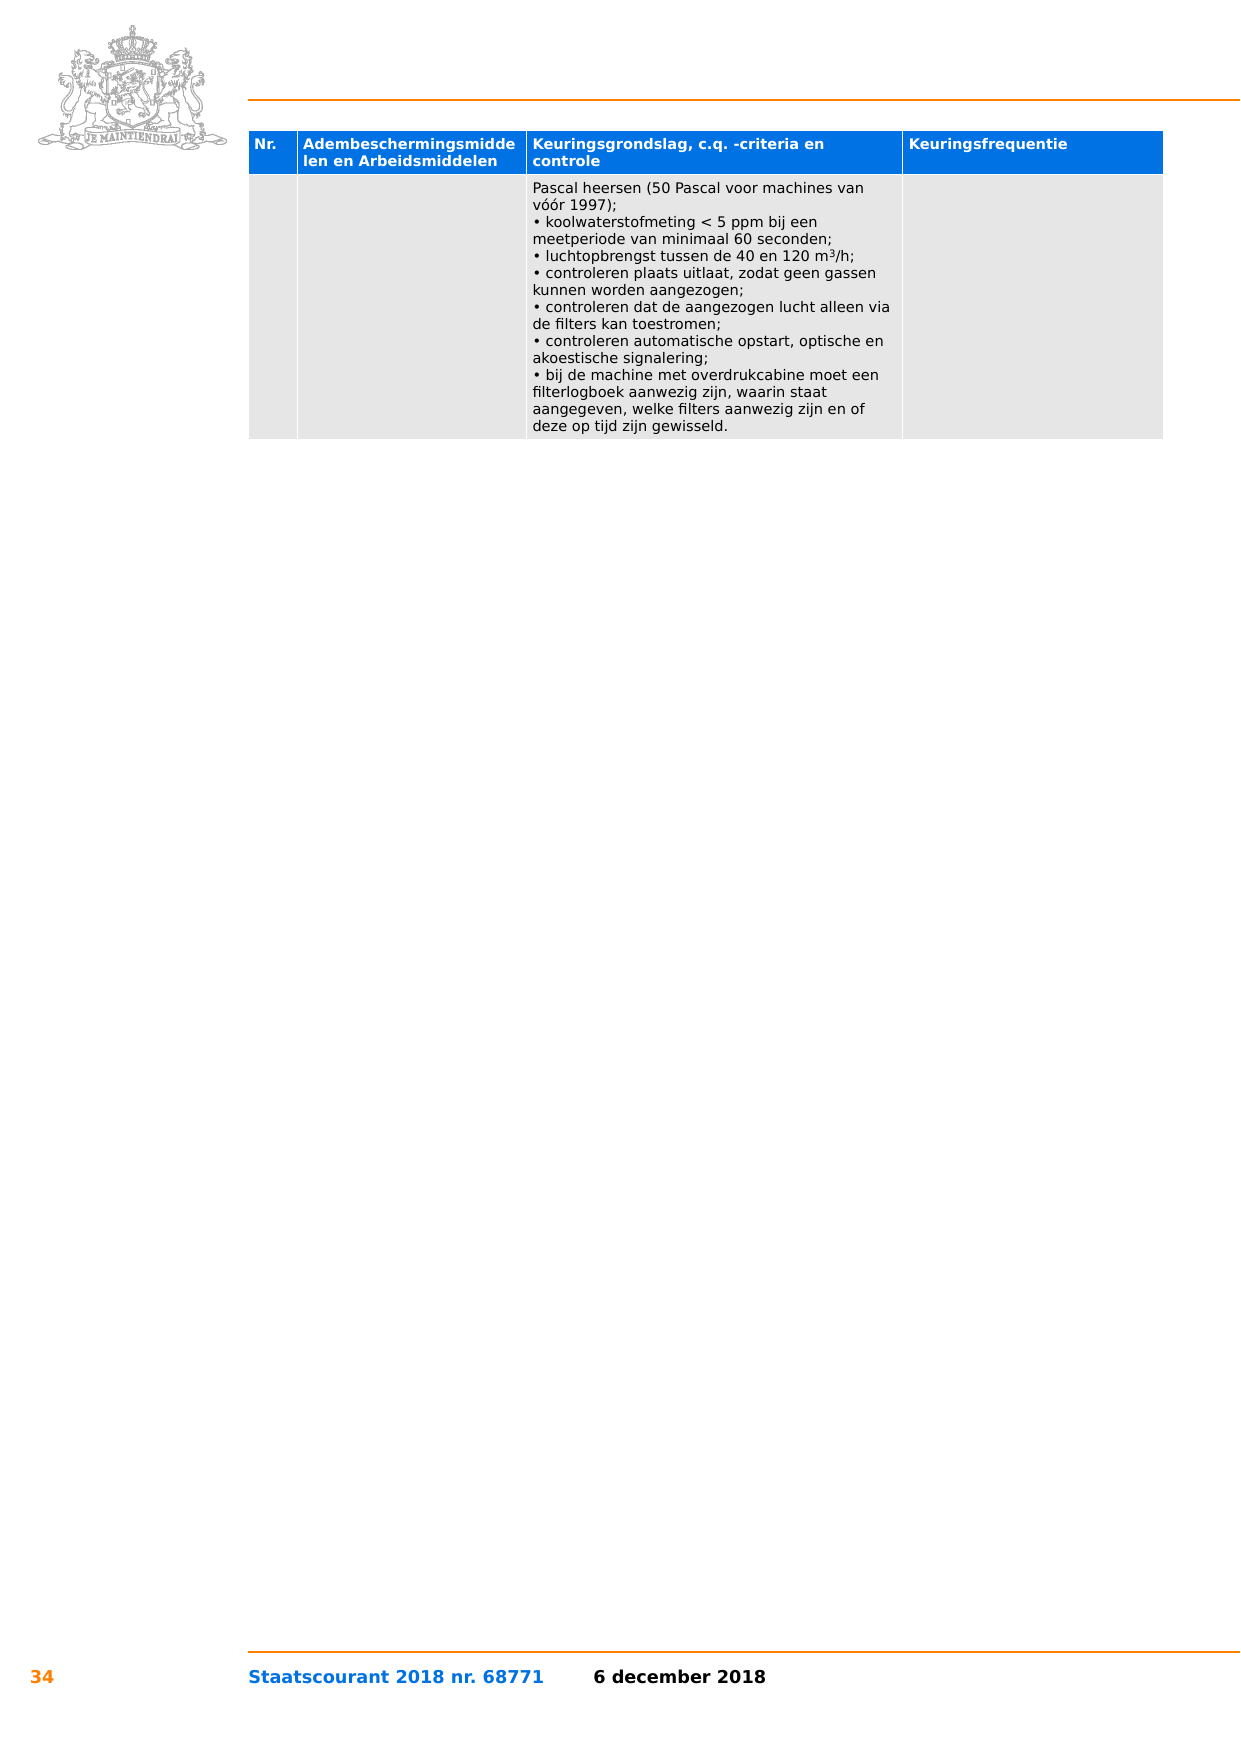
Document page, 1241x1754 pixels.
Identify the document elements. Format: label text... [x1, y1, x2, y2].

picture [38, 25, 227, 150]
table_cell [249, 175, 297, 439]
table_header Adembeschermingsmiddelen en Arbeidsmiddelen [298, 131, 526, 174]
table_header Keuringsfrequentie [903, 131, 1163, 174]
table_cell Pascal heersen (50 Pascal voor machines van vóór 1997); • koolwaterstofmeting < 5 ppm bij een meetperiode van minimaal 60 seconden; • luchtopbrengst tussen de 40 en 120 m3/h; • controleren plaats uitlaat, zodat geen gassen kunnen worden aangezogen; • controleren dat de aangezogen lucht alleen via de filters kan toestromen; • controleren automatische opstart, optische en akoestische signalering; • bij de machine met overdrukcabine moet een filterlogboek aanwezig zijn, waarin staat aangegeven, welke filters aanwezig zijn en of deze op tijd zijn gewisseld. [527, 175, 902, 439]
table_header Nr. [249, 131, 297, 174]
table_cell [298, 175, 526, 439]
table_header Keuringsgrondslag, c.q. -criteria en controle [527, 131, 902, 174]
table_cell [903, 175, 1163, 439]
